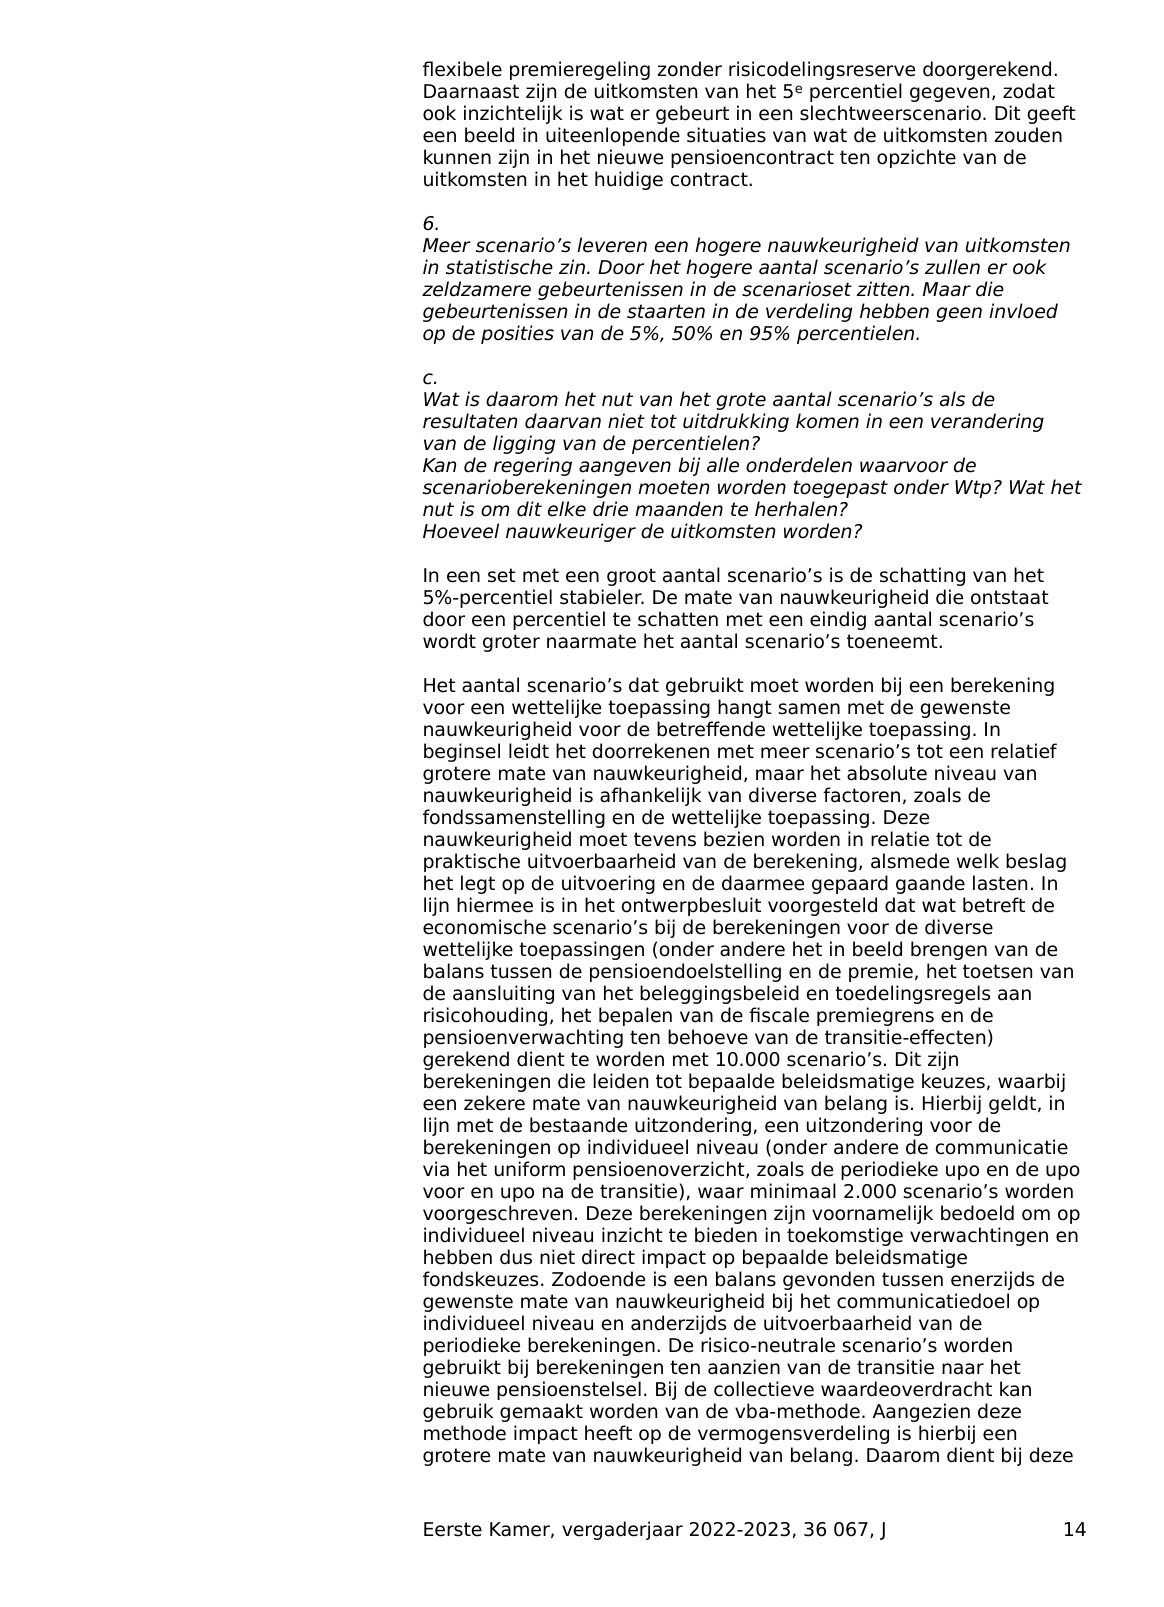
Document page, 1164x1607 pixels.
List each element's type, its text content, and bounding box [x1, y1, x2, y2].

text Meer scenario’s leveren een hogere nauwkeurigheid van uitkomsten in statistische zin. Door het hogere aantal scenario’s zullen er ook zeldzamere gebeurtenissen in de scenarioset zitten. Maar die gebeurtenissen in de staarten in de verdeling hebben geen invloed op de posities van de 5%, 50% en 95% percentielen. [422, 235, 1087, 345]
text Het aantal scenario’s dat gebruikt moet worden bij een berekening voor een wettelijke toepassing hangt samen met de gewenste nauwkeurigheid voor de betreffende wettelijke toepassing. In beginsel leidt het doorrekenen met meer scenario’s tot een relatief grotere mate van nauwkeurigheid, maar het absolute niveau van nauwkeurigheid is afhankelijk van diverse factoren, zoals de fondssamenstelling en de wettelijke toepassing. Deze nauwkeurigheid moet tevens bezien worden in relatie tot de praktische uitvoerbaarheid van de berekening, alsmede welk beslag het legt op de uitvoering en de daarmee gepaard gaande lasten. In lijn hiermee is in het ontwerpbesluit voorgesteld dat wat betreft de economische scenario’s bij de berekeningen voor de diverse wettelijke toepassingen (onder andere het in beeld brengen van de balans tussen de pensioendoelstelling en de premie, het toetsen van de aansluiting van het beleggingsbeleid en toedelingsregels aan risicohouding, het bepalen van de fiscale premiegrens en de pensioenverwachting ten behoeve van de transitie-effecten) gerekend dient te worden met 10.000 scenario’s. Dit zijn berekeningen die leiden tot bepaalde beleidsmatige keuzes, waarbij een zekere mate van nauwkeurigheid van belang is. Hierbij geldt, in lijn met de bestaande uitzondering, een uitzondering voor de berekeningen op individueel niveau (onder andere de communicatie via het uniform pensioenoverzicht, zoals de periodieke upo en de upo voor en upo na de transitie), waar minimaal 2.000 scenario’s worden voorgeschreven. Deze berekeningen zijn voornamelijk bedoeld om op individueel niveau inzicht te bieden in toekomstige verwachtingen en hebben dus niet direct impact op bepaalde beleidsmatige fondskeuzes. Zodoende is een balans gevonden tussen enerzijds de gewenste mate van nauwkeurigheid bij het communicatiedoel op individueel niveau en anderzijds de uitvoerbaarheid van de periodieke berekeningen. De risico-neutrale scenario’s worden gebruikt bij berekeningen ten aanzien van de transitie naar het nieuwe pensioenstelsel. Bij de collectieve waardeoverdracht kan gebruik gemaakt worden van de vba-methode. Aangezien deze methode impact heeft op de vermogensverdeling is hierbij een grotere mate van nauwkeurigheid van belang. Daarom dient bij deze [422, 675, 1087, 1467]
text 6. [422, 213, 1087, 235]
text Wat is daarom het nut van het grote aantal scenario’s als de resultaten daarvan niet tot uitdrukking komen in een verandering van de ligging van de percentielen? [422, 389, 1087, 455]
text In een set met een groot aantal scenario’s is de schatting van het 5%-percentiel stabieler. De mate van nauwkeurigheid die ontstaat door een percentiel te schatten met een eindig aantal scenario’s wordt groter naarmate het aantal scenario’s toeneemt. [422, 565, 1087, 653]
text c. [422, 367, 1087, 389]
text flexibele premieregeling zonder risicodelingsreserve doorgerekend. Daarnaast zijn de uitkomsten van het 5e percentiel gegeven, zodat ook inzichtelijk is wat er gebeurt in een slechtweerscenario. Dit geeft een beeld in uiteenlopende situaties van wat de uitkomsten zouden kunnen zijn in het nieuwe pensioencontract ten opzichte van de uitkomsten in het huidige contract. [422, 59, 1087, 191]
text Hoeveel nauwkeuriger de uitkomsten worden? [422, 521, 1087, 543]
text Kan de regering aangeven bij alle onderdelen waarvoor de scenarioberekeningen moeten worden toegepast onder Wtp? Wat het nut is om dit elke drie maanden te herhalen? [422, 455, 1087, 521]
